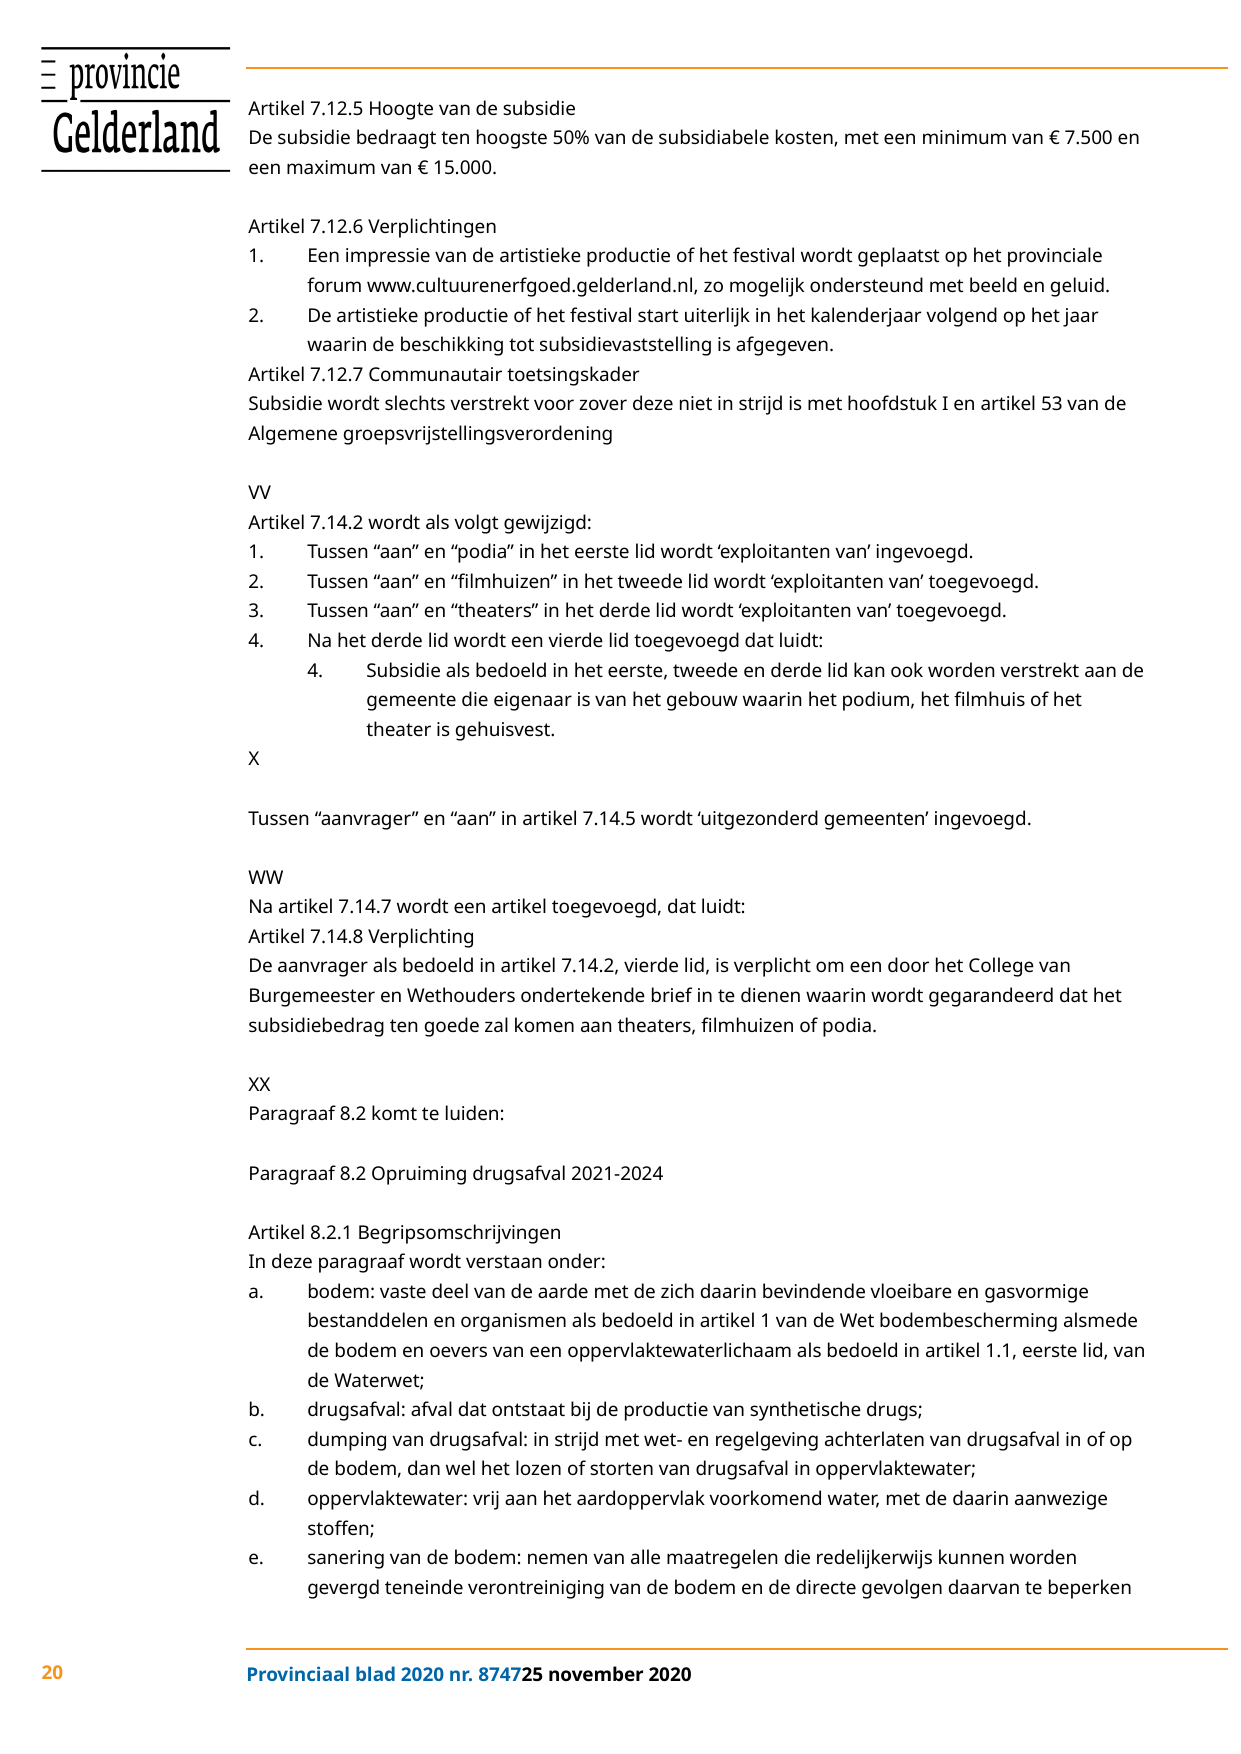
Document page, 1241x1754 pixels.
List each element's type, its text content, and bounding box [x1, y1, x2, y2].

list bodem: vaste deel van de aarde met de zich daarin bevindende vloeibare en gasvormige bestanddelen en organismen als bedoeld in artikel 1 van de Wet bodembescherming alsmede de bodem en oevers van een oppervlaktewaterlichaam als bedoeld in artikel 1.1, eerste lid, van de Waterwet; [248, 1278, 1152, 1393]
list Tussen “aan” en “filmhuizen” in het tweede lid wordt ‘exploitanten van’ toegevoegd. [248, 568, 1152, 594]
list Subsidie als bedoeld in het eerste, tweede en derde lid kan ook worden verstrekt aan de gemeente die eigenaar is van het gebouw waarin het podium, het filmhuis of het theater is gehuisvest. [307, 657, 1152, 742]
list Tussen “aan” en “theaters” in het derde lid wordt ‘exploitanten van’ toegevoegd. [248, 598, 1152, 623]
text WW [248, 864, 1152, 890]
list drugsafval: afval dat ontstaat bij de productie van synthetische drugs; [248, 1396, 1152, 1422]
text Paragraaf 8.2 komt te luiden: [248, 1101, 1152, 1126]
text Na artikel 7.14.7 wordt een artikel toegevoegd, dat luidt: [248, 893, 1152, 919]
picture [41, 47, 231, 172]
text VV [248, 479, 1152, 505]
text Subsidie wordt slechts verstrekt voor zover deze niet in strijd is met hoofdstuk I en artikel 53 van de Algemene groepsvrijstellingsverordening [248, 391, 1152, 446]
text Artikel 8.2.1 Begripsomschrijvingen [248, 1219, 1152, 1245]
text Tussen “aanvrager” en “aan” in artikel 7.14.5 wordt ‘uitgezonderd gemeenten’ ingevoegd. [248, 805, 1152, 831]
text XX [248, 1071, 1152, 1097]
text Paragraaf 8.2 Opruiming drugsafval 2021-2024 [248, 1160, 1152, 1186]
text De subsidie bedraagt ten hoogste 50% van de subsidiabele kosten, met een minimum van € 7.500 en een maximum van € 15.000. [248, 124, 1152, 180]
text Artikel 7.12.7 Communautair toetsingskader [248, 361, 1152, 387]
text De aanvrager als bedoeld in artikel 7.14.2, vierde lid, is verplicht om een door het College van Burgemeester en Wethouders ondertekende brief in te dienen waarin wordt gegarandeerd dat het subsidiebedrag ten goede zal komen aan theaters, filmhuizen of podia. [248, 953, 1152, 1038]
text Artikel 7.14.2 wordt als volgt gewijzigd: [248, 509, 1152, 535]
list dumping van drugsafval: in strijd met wet- en regelgeving achterlaten van drugsafval in of op de bodem, dan wel het lozen of storten van drugsafval in oppervlaktewater; [248, 1426, 1152, 1481]
text Artikel 7.12.5 Hoogte van de subsidie [248, 95, 1152, 121]
text Artikel 7.12.6 Verplichtingen [248, 213, 1152, 239]
list Na het derde lid wordt een vierde lid toegevoegd dat luidt: [248, 627, 1152, 653]
list oppervlaktewater: vrij aan het aardoppervlak voorkomend water, met de daarin aanwezige stoffen; [248, 1485, 1152, 1541]
list Een impressie van de artistieke productie of het festival wordt geplaatst op het provinciale forum www.cultuurenerfgoed.gelderland.nl, zo mogelijk ondersteund met beeld en geluid. [248, 243, 1152, 298]
text In deze paragraaf wordt verstaan onder: [248, 1248, 1152, 1274]
list De artistieke productie of het festival start uiterlijk in het kalenderjaar volgend op het jaar waarin de beschikking tot subsidievaststelling is afgegeven. [248, 302, 1152, 357]
text Artikel 7.14.8 Verplichting [248, 923, 1152, 949]
text X [248, 746, 1152, 771]
list Tussen “aan” en “podia” in het eerste lid wordt ‘exploitanten van’ ingevoegd. [248, 538, 1152, 564]
list sanering van de bodem: nemen van alle maatregelen die redelijkerwijs kunnen worden gevergd teneinde verontreiniging van de bodem en de directe gevolgen daarvan te beperken [248, 1544, 1152, 1600]
